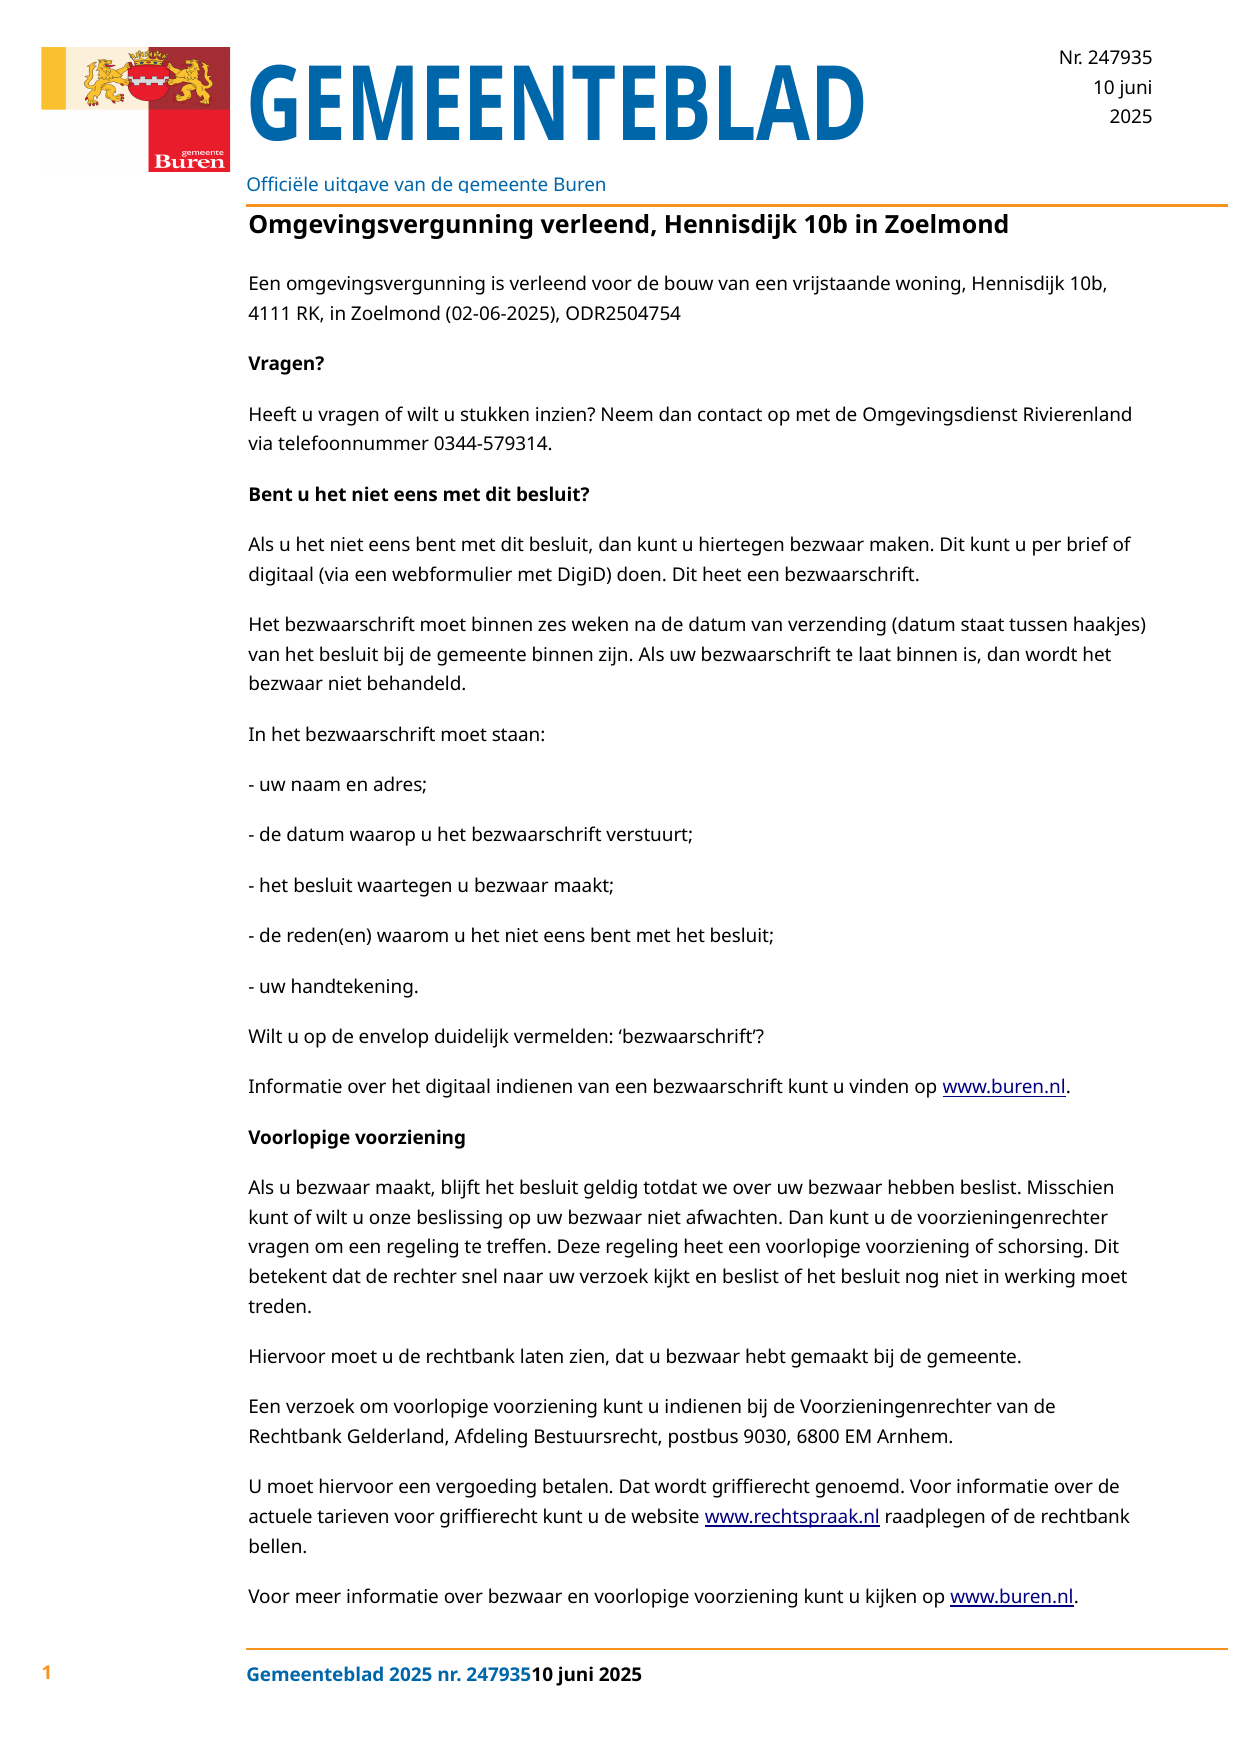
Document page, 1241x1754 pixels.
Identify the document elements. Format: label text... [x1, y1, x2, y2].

text Informatie over het digitaal indienen van een bezwaarschrift kunt u vinden op www.buren.nl. [248, 1074, 1152, 1099]
text - uw naam en adres; [248, 771, 1152, 797]
text - de datum waarop u het bezwaarschrift verstuurt; [248, 822, 1152, 847]
text Vragen? [248, 350, 1152, 376]
text Als u bezwaar maakt, blijft het besluit geldig totdat we over uw bezwaar hebben beslist. Misschien kunt of wilt u onze beslissing op uw bezwaar niet afwachten. Dan kunt u de voorzieningenrechter vragen om een regeling te treffen. Deze regeling heet een voorlopige voorziening of schorsing. Dit betekent dat de rechter snel naar uw verzoek kijkt en beslist of het besluit nog niet in werking moet treden. [248, 1174, 1152, 1318]
text - de reden(en) waarom u het niet eens bent met het besluit; [248, 922, 1152, 948]
text Heeft u vragen of wilt u stukken inzien? Neem dan contact op met de Omgevingsdienst Rivierenland via telefoonnummer 0344-579314. [248, 401, 1152, 456]
text Bent u het niet eens met dit besluit? [248, 481, 1152, 506]
text Voorlopige voorziening [248, 1124, 1152, 1150]
picture [41, 47, 231, 172]
text Omgevingsvergunning verleend, Hennisdijk 10b in Zoelmond [248, 207, 1152, 241]
text Wilt u op de envelop duidelijk vermelden: ‘bezwaarschrift’? [248, 1023, 1152, 1049]
text Een verzoek om voorlopige voorziening kunt u indienen bij de Voorzieningenrechter van de Rechtbank Gelderland, Afdeling Bestuursrecht, postbus 9030, 6800 EM Arnhem. [248, 1394, 1152, 1449]
text Hiervoor moet u de rechtbank laten zien, dat u bezwaar hebt gemaakt bij de gemeente. [248, 1343, 1152, 1369]
text Een omgevingsvergunning is verleend voor de bouw van een vrijstaande woning, Hennisdijk 10b, 4111 RK, in Zoelmond (02-06-2025), ODR2504754 [248, 270, 1152, 326]
text Als u het niet eens bent met dit besluit, dan kunt u hiertegen bezwaar maken. Dit kunt u per brief of digitaal (via een webformulier met DigiD) doen. Dit heet een bezwaarschrift. [248, 531, 1152, 586]
text - uw handtekening. [248, 973, 1152, 998]
text In het bezwaarschrift moet staan: [248, 721, 1152, 746]
text Het bezwaarschrift moet binnen zes weken na de datum van verzending (datum staat tussen haakjes) van het besluit bij de gemeente binnen zijn. Als uw bezwaarschrift te laat binnen is, dan wordt het bezwaar niet behandeld. [248, 611, 1152, 696]
text U moet hiervoor een vergoeding betalen. Dat wordt griffierecht genoemd. Voor informatie over de actuele tarieven voor griffierecht kunt u de website www.rechtspraak.nl raadplegen of de rechtbank bellen. [248, 1474, 1152, 1558]
text Voor meer informatie over bezwaar en voorlopige voorziening kunt u kijken op www.buren.nl. [248, 1583, 1152, 1609]
text - het besluit waartegen u bezwaar maakt; [248, 872, 1152, 898]
